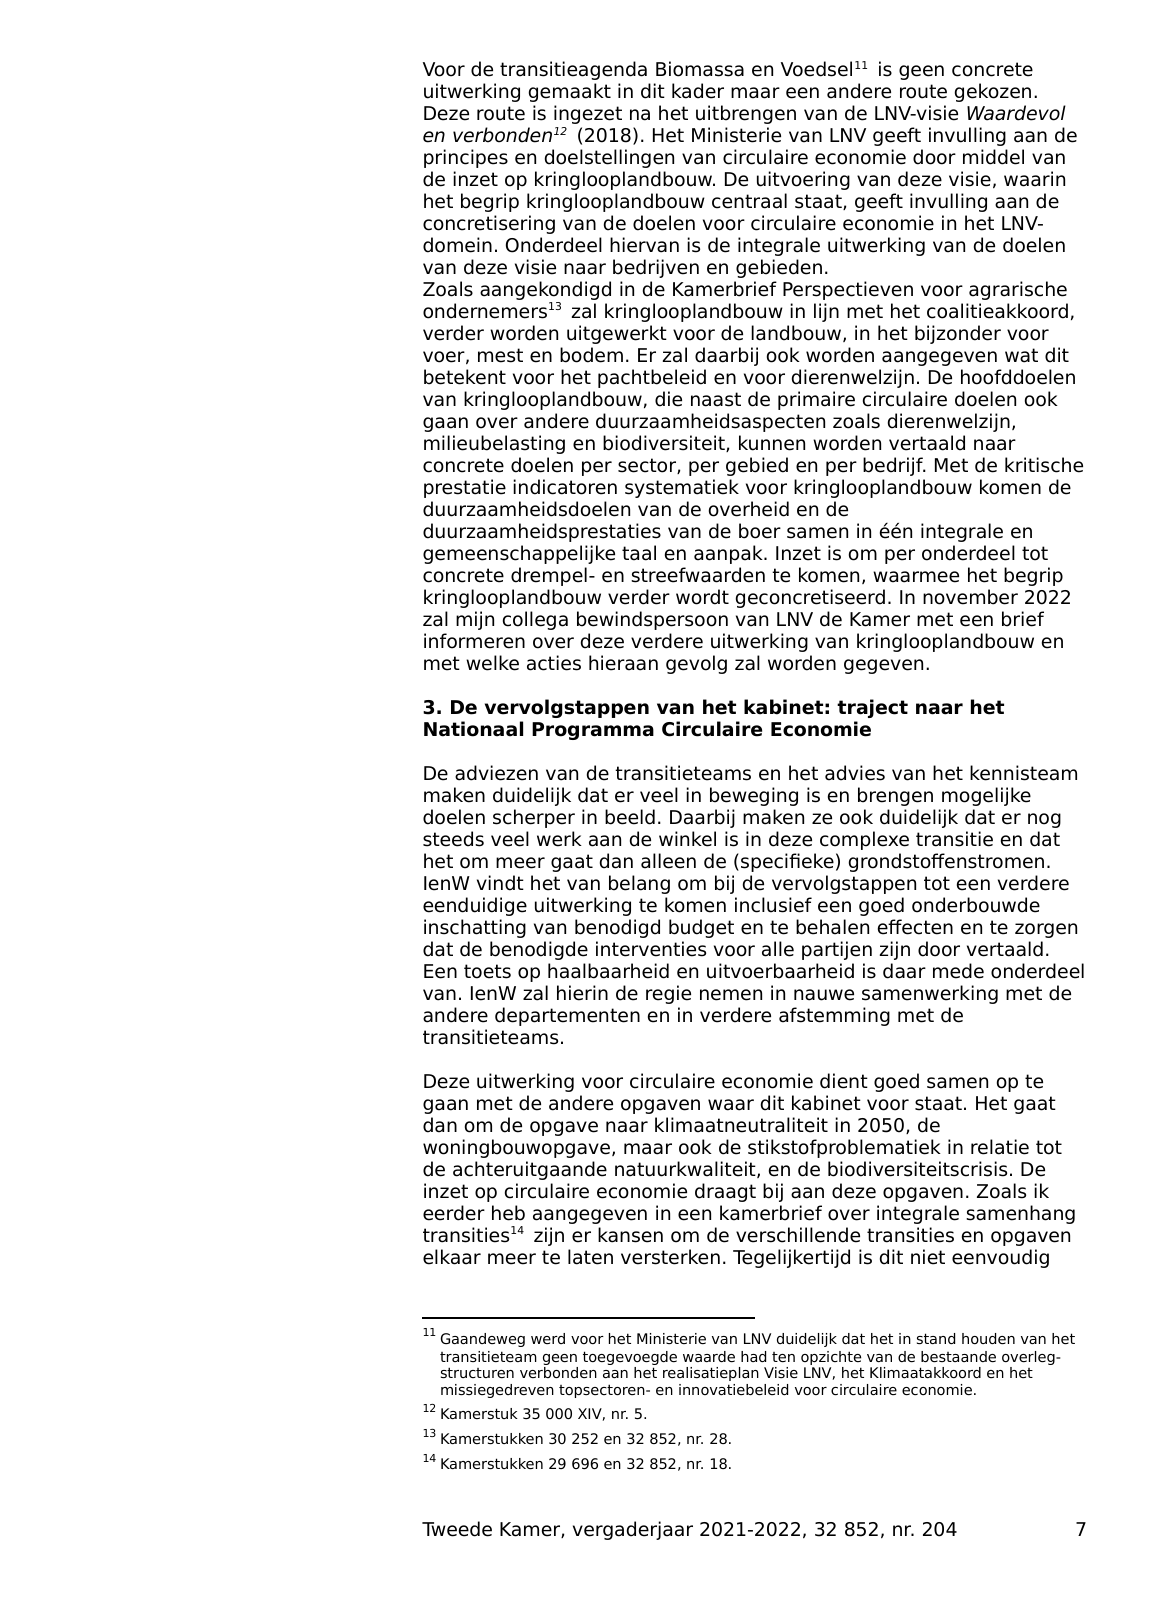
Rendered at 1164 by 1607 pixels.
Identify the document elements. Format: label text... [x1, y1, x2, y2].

text Kamerstukken 29 696 en 32 852, nr. 18. [422, 1452, 1087, 1474]
text Gaandeweg werd voor het Ministerie van LNV duidelijk dat het in stand houden van het transitieteam geen toegevoegde waarde had ten opzichte van de bestaande overleg-structuren verbonden aan het realisatieplan Visie LNV, het Klimaatakkoord en het missiegedreven topsectoren- en innovatiebeleid voor circulaire economie. [422, 1327, 1087, 1399]
text De adviezen van de transitieteams en het advies van het kennisteam maken duidelijk dat er veel in beweging is en brengen mogelijke doelen scherper in beeld. Daarbij maken ze ook duidelijk dat er nog steeds veel werk aan de winkel is in deze complexe transitie en dat het om meer gaat dan alleen de (specifieke) grondstoffenstromen. IenW vindt het van belang om bij de vervolgstappen tot een verdere eenduidige uitwerking te komen inclusief een goed onderbouwde inschatting van benodigd budget en te behalen effecten en te zorgen dat de benodigde interventies voor alle partijen zijn door vertaald. Een toets op haalbaarheid en uitvoerbaarheid is daar mede onderdeel van. IenW zal hierin de regie nemen in nauwe samenwerking met de andere departementen en in verdere afstemming met de transitieteams. [422, 763, 1087, 1048]
text Zoals aangekondigd in de Kamerbrief Perspectieven voor agrarische ondernemers zal kringlooplandbouw in lijn met het coalitieakkoord, verder worden uitgewerkt voor de landbouw, in het bijzonder voor voer, mest en bodem. Er zal daarbij ook worden aangegeven wat dit betekent voor het pachtbeleid en voor dierenwelzijn. De hoofddoelen van kringlooplandbouw, die naast de primaire circulaire doelen ook gaan over andere duurzaamheidsaspecten zoals dierenwelzijn, milieubelasting en biodiversiteit, kunnen worden vertaald naar concrete doelen per sector, per gebied en per bedrijf. Met de kritische prestatie indicatoren systematiek voor kringlooplandbouw komen de duurzaamheidsdoelen van de overheid en de duurzaamheidsprestaties van de boer samen in één integrale en gemeenschappelijke taal en aanpak. Inzet is om per onderdeel tot concrete drempel- en streefwaarden te komen, waarmee het begrip kringlooplandbouw verder wordt geconcretiseerd. In november 2022 zal mijn collega bewindspersoon van LNV de Kamer met een brief informeren over deze verdere uitwerking van kringlooplandbouw en met welke acties hieraan gevolg zal worden gegeven. [422, 279, 1087, 674]
text Kamerstuk 35 000 XIV, nr. 5. [422, 1402, 1087, 1424]
text Deze uitwerking voor circulaire economie dient goed samen op te gaan met de andere opgaven waar dit kabinet voor staat. Het gaat dan om de opgave naar klimaatneutraliteit in 2050, de woningbouwopgave, maar ook de stikstofproblematiek in relatie tot de achteruitgaande natuurkwaliteit, en de biodiversiteitscrisis. De inzet op circulaire economie draagt bij aan deze opgaven. Zoals ik eerder heb aangegeven in een kamerbrief over integrale samenhang transities zijn er kansen om de verschillende transities en opgaven elkaar meer te laten versterken. Tegelijkertijd is dit niet eenvoudig [422, 1071, 1087, 1268]
text Kamerstukken 30 252 en 32 852, nr. 28. [422, 1427, 1087, 1449]
text Voor de transitieagenda Biomassa en Voedsel is geen concrete uitwerking gemaakt in dit kader maar een andere route gekozen. Deze route is ingezet na het uitbrengen van de LNV-visie Waardevol en verbonden (2018). Het Ministerie van LNV geeft invulling aan de principes en doelstellingen van circulaire economie door middel van de inzet op kringlooplandbouw. De uitvoering van deze visie, waarin het begrip kringlooplandbouw centraal staat, geeft invulling aan de concretisering van de doelen voor circulaire economie in het LNV-domein. Onderdeel hiervan is de integrale uitwerking van de doelen van deze visie naar bedrijven en gebieden. [422, 59, 1087, 279]
subtitle 3. De vervolgstappen van het kabinet: traject naar het Nationaal Programma Circulaire Economie [422, 697, 1087, 741]
